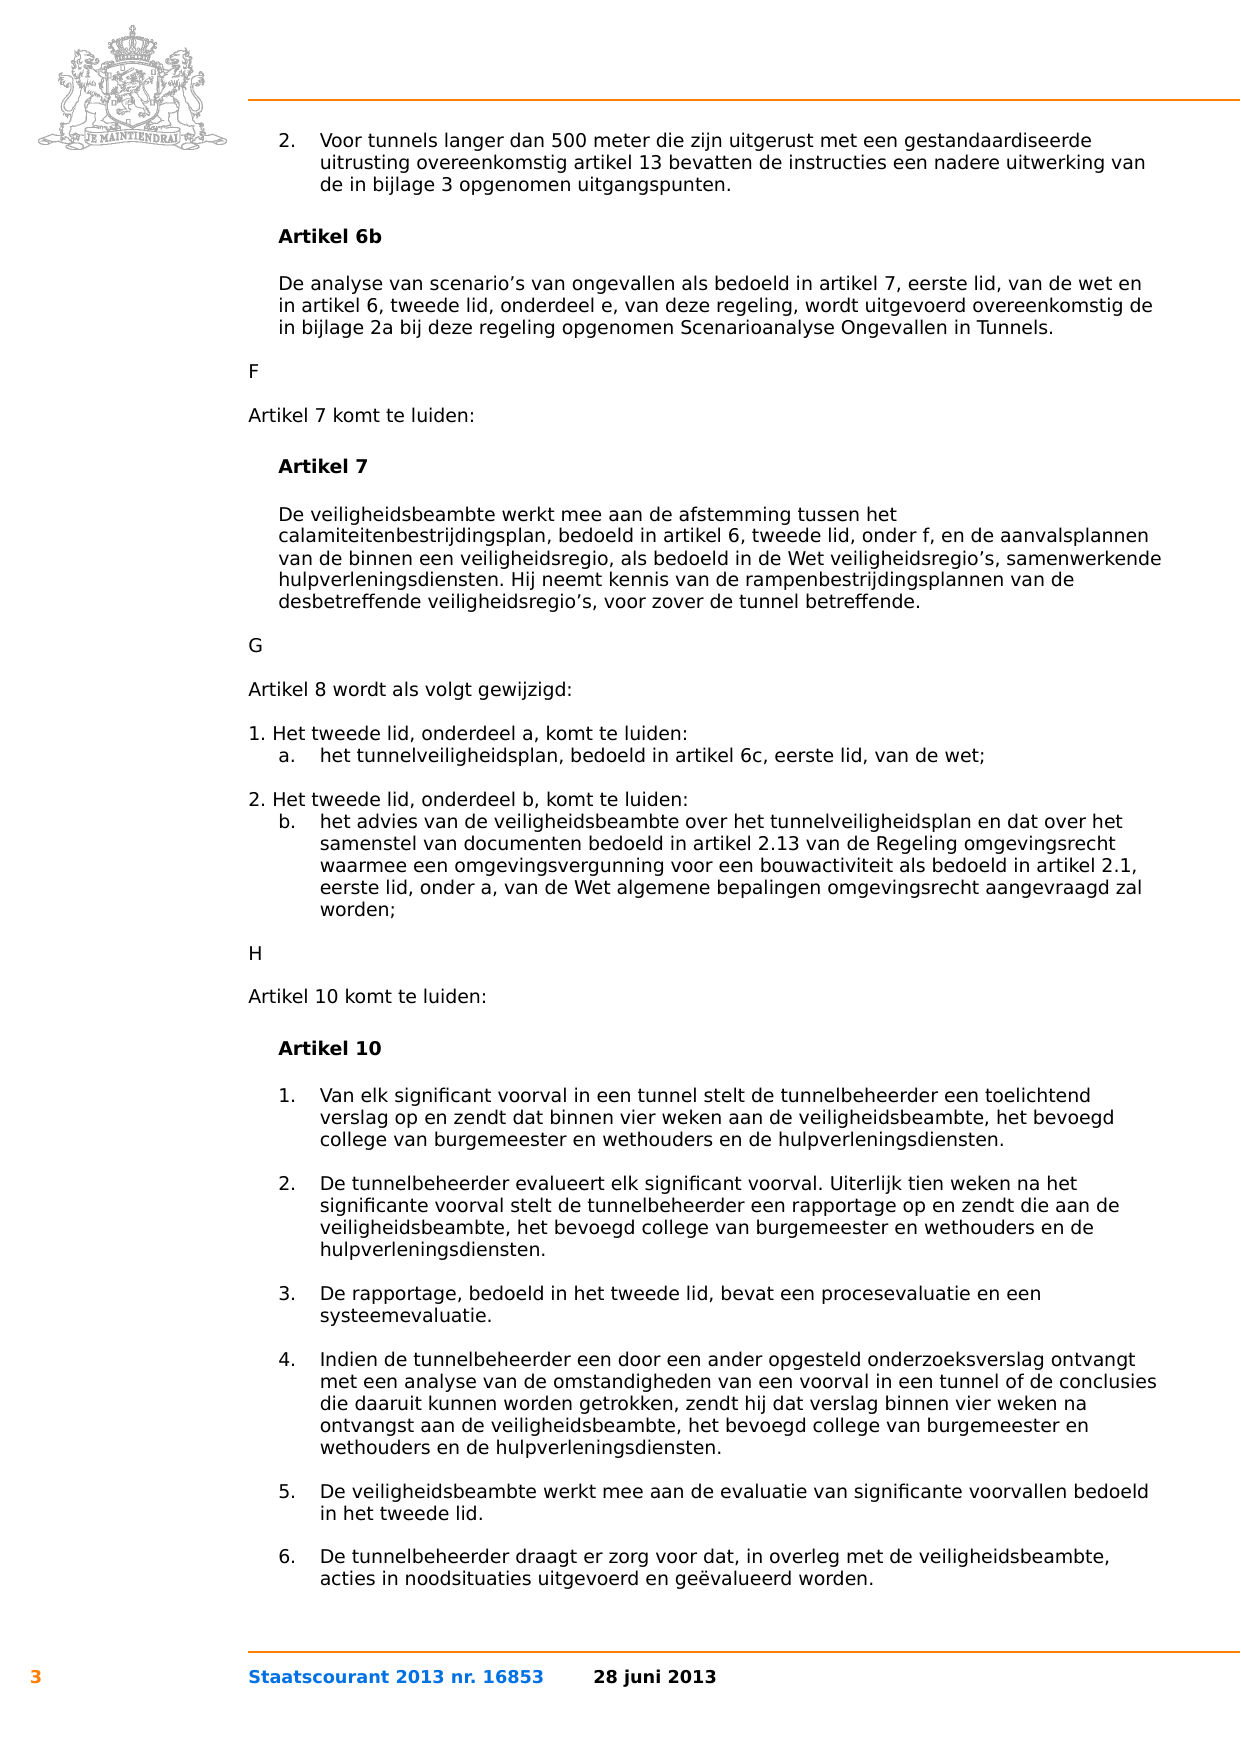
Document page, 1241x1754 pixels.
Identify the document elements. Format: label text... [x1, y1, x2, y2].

text 2. Voor tunnels langer dan 500 meter die zijn uitgerust met een gestandaardiseerde uitrusting overeenkomstig artikel 13 bevatten de instructies een nadere uitwerking van de in bijlage 3 opgenomen uitgangspunten. [278, 130, 1163, 196]
text Artikel 10 komt te luiden: [248, 986, 1163, 1008]
text G [248, 635, 1163, 657]
text F [248, 361, 1163, 383]
subtitle Artikel 7 [278, 456, 1163, 478]
text a. het tunnelveiligheidsplan, bedoeld in artikel 6c, eerste lid, van de wet; [278, 745, 1163, 767]
text 1. Het tweede lid, onderdeel a, komt te luiden: [248, 723, 1163, 745]
text H [248, 942, 1163, 964]
text Artikel 7 komt te luiden: [248, 404, 1163, 426]
text 3. De rapportage, bedoeld in het tweede lid, bevat een procesevaluatie en een systeemevaluatie. [278, 1283, 1163, 1327]
text b. het advies van de veiligheidsbeambte over het tunnelveiligheidsplan en dat over het samenstel van documenten bedoeld in artikel 2.13 van de Regeling omgevingsrecht waarmee een omgevingsvergunning voor een bouwactiviteit als bedoeld in artikel 2.1, eerste lid, onder a, van de Wet algemene bepalingen omgevingsrecht aangevraagd zal worden; [278, 811, 1163, 921]
text 5. De veiligheidsbeambte werkt mee aan de evaluatie van significante voorvallen bedoeld in het tweede lid. [278, 1481, 1163, 1524]
picture [38, 25, 227, 150]
text De veiligheidsbeambte werkt mee aan de afstemming tussen het calamiteitenbestrijdingsplan, bedoeld in artikel 6, tweede lid, onder f, en de aanvalsplannen van de binnen een veiligheidsregio, als bedoeld in de Wet veiligheidsregio’s, samenwerkende hulpverleningsdiensten. Hij neemt kennis van de rampenbestrijdingsplannen van de desbetreffende veiligheidsregio’s, voor zover de tunnel betreffende. [278, 503, 1163, 613]
text De analyse van scenario’s van ongevallen als bedoeld in artikel 7, eerste lid, van de wet en in artikel 6, tweede lid, onderdeel e, van deze regeling, wordt uitgevoerd overeenkomstig de in bijlage 2a bij deze regeling opgenomen Scenarioanalyse Ongevallen in Tunnels. [278, 273, 1163, 339]
text 2. De tunnelbeheerder evalueert elk significant voorval. Uiterlijk tien weken na het significante voorval stelt de tunnelbeheerder een rapportage op en zendt die aan de veiligheidsbeambte, het bevoegd college van burgemeester en wethouders en de hulpverleningsdiensten. [278, 1173, 1163, 1261]
text Artikel 8 wordt als volgt gewijzigd: [248, 679, 1163, 701]
subtitle Artikel 6b [278, 226, 1163, 248]
text 4. Indien de tunnelbeheerder een door een ander opgesteld onderzoeksverslag ontvangt met een analyse van de omstandigheden van een voorval in een tunnel of de conclusies die daaruit kunnen worden getrokken, zendt hij dat verslag binnen vier weken na ontvangst aan de veiligheidsbeambte, het bevoegd college van burgemeester en wethouders en de hulpverleningsdiensten. [278, 1349, 1163, 1459]
text 2. Het tweede lid, onderdeel b, komt te luiden: [248, 789, 1163, 811]
subtitle Artikel 10 [278, 1038, 1163, 1060]
text 1. Van elk significant voorval in een tunnel stelt de tunnelbeheerder een toelichtend verslag op en zendt dat binnen vier weken aan de veiligheidsbeambte, het bevoegd college van burgemeester en wethouders en de hulpverleningsdiensten. [278, 1085, 1163, 1151]
text 6. De tunnelbeheerder draagt er zorg voor dat, in overleg met de veiligheidsbeambte, acties in noodsituaties uitgevoerd en geëvalueerd worden. [278, 1546, 1163, 1590]
